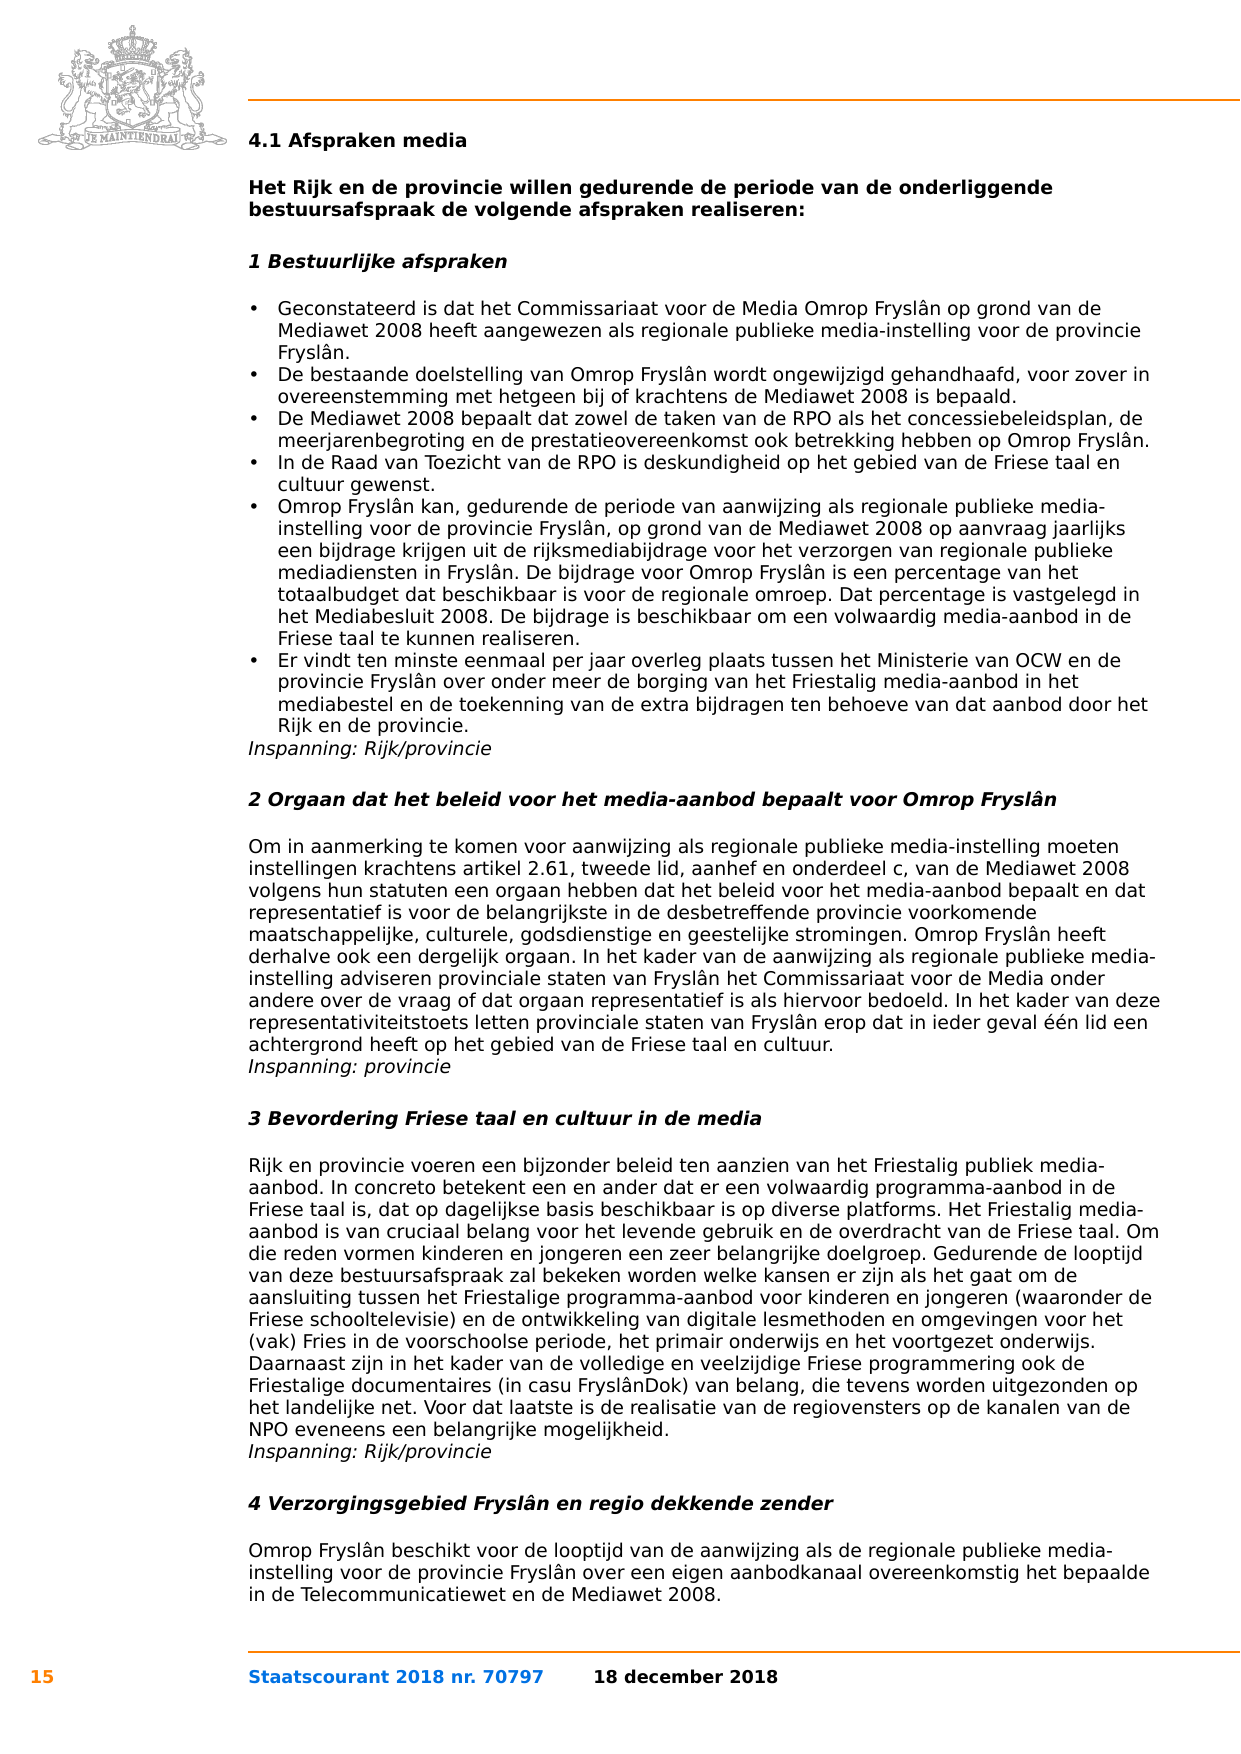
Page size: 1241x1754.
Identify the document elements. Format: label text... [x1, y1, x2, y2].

text Omrop Fryslân beschikt voor de looptijd van de aanwijzing als de regionale publieke media-instelling voor de provincie Fryslân over een eigen aanbodkanaal overeenkomstig het bepaalde in de Telecommunicatiewet en de Mediawet 2008. [248, 1540, 1163, 1606]
text Inspanning: Rijk/provincie [248, 1441, 1163, 1463]
subtitle 2 Orgaan dat het beleid voor het media-aanbod bepaalt voor Omrop Fryslân [248, 789, 1163, 811]
subtitle 4 Verzorgingsgebied Fryslân en regio dekkende zender [248, 1493, 1163, 1515]
subtitle 1 Bestuurlijke afspraken [248, 251, 1163, 273]
picture [38, 25, 227, 150]
text • Er vindt ten minste eenmaal per jaar overleg plaats tussen het Ministerie van OCW en de provincie Fryslân over onder meer de borging van het Friestalig media-aanbod in het mediabestel en de toekenning van de extra bijdragen ten behoeve van dat aanbod door het Rijk en de provincie. [248, 649, 1163, 737]
text • De bestaande doelstelling van Omrop Fryslân wordt ongewijzigd gehandhaafd, voor zover in overeenstemming met hetgeen bij of krachtens de Mediawet 2008 is bepaald. [248, 364, 1163, 408]
text Het Rijk en de provincie willen gedurende de periode van de onderliggende bestuursafspraak de volgende afspraken realiseren: [248, 177, 1163, 221]
text Rijk en provincie voeren een bijzonder beleid ten aanzien van het Friestalig publiek media-aanbod. In concreto betekent een en ander dat er een volwaardig programma-aanbod in de Friese taal is, dat op dagelijkse basis beschikbaar is op diverse platforms. Het Friestalig media-aanbod is van cruciaal belang voor het levende gebruik en de overdracht van de Friese taal. Om die reden vormen kinderen en jongeren een zeer belangrijke doelgroep. Gedurende de looptijd van deze bestuursafspraak zal bekeken worden welke kansen er zijn als het gaat om de aansluiting tussen het Friestalige programma-aanbod voor kinderen en jongeren (waaronder de Friese schooltelevisie) en de ontwikkeling van digitale lesmethoden en omgevingen voor het (vak) Fries in de voorschoolse periode, het primair onderwijs en het voortgezet onderwijs. Daarnaast zijn in het kader van de volledige en veelzijdige Friese programmering ook de Friestalige documentaires (in casu FryslânDok) van belang, die tevens worden uitgezonden op het landelijke net. Voor dat laatste is de realisatie van de regiovensters op de kanalen van de NPO eveneens een belangrijke mogelijkheid. [248, 1155, 1163, 1441]
text Inspanning: Rijk/provincie [248, 737, 1163, 759]
text • Geconstateerd is dat het Commissariaat voor de Media Omrop Fryslân op grond van de Mediawet 2008 heeft aangewezen als regionale publieke media-instelling voor de provincie Fryslân. [248, 298, 1163, 364]
text • De Mediawet 2008 bepaalt dat zowel de taken van de RPO als het concessiebeleidsplan, de meerjarenbegroting en de prestatieovereenkomst ook betrekking hebben op Omrop Fryslân. [248, 408, 1163, 452]
text • In de Raad van Toezicht van de RPO is deskundigheid op het gebied van de Friese taal en cultuur gewenst. [248, 452, 1163, 496]
text • Omrop Fryslân kan, gedurende de periode van aanwijzing als regionale publieke media-instelling voor de provincie Fryslân, op grond van de Mediawet 2008 op aanvraag jaarlijks een bijdrage krijgen uit de rijksmediabijdrage voor het verzorgen van regionale publieke mediadiensten in Fryslân. De bijdrage voor Omrop Fryslân is een percentage van het totaalbudget dat beschikbaar is voor de regionale omroep. Dat percentage is vastgelegd in het Mediabesluit 2008. De bijdrage is beschikbaar om een volwaardig media-aanbod in de Friese taal te kunnen realiseren. [248, 496, 1163, 649]
text Om in aanmerking te komen voor aanwijzing als regionale publieke media-instelling moeten instellingen krachtens artikel 2.61, tweede lid, aanhef en onderdeel c, van de Mediawet 2008 volgens hun statuten een orgaan hebben dat het beleid voor het media-aanbod bepaalt en dat representatief is voor de belangrijkste in de desbetreffende provincie voorkomende maatschappelijke, culturele, godsdienstige en geestelijke stromingen. Omrop Fryslân heeft derhalve ook een dergelijk orgaan. In het kader van de aanwijzing als regionale publieke media-instelling adviseren provinciale staten van Fryslân het Commissariaat voor de Media onder andere over de vraag of dat orgaan representatief is als hiervoor bedoeld. In het kader van deze representativiteitstoets letten provinciale staten van Fryslân erop dat in ieder geval één lid een achtergrond heeft op het gebied van de Friese taal en cultuur. [248, 836, 1163, 1056]
subtitle 4.1 Afspraken media [248, 130, 1163, 152]
text Inspanning: provincie [248, 1056, 1163, 1078]
subtitle 3 Bevordering Friese taal en cultuur in de media [248, 1108, 1163, 1130]
